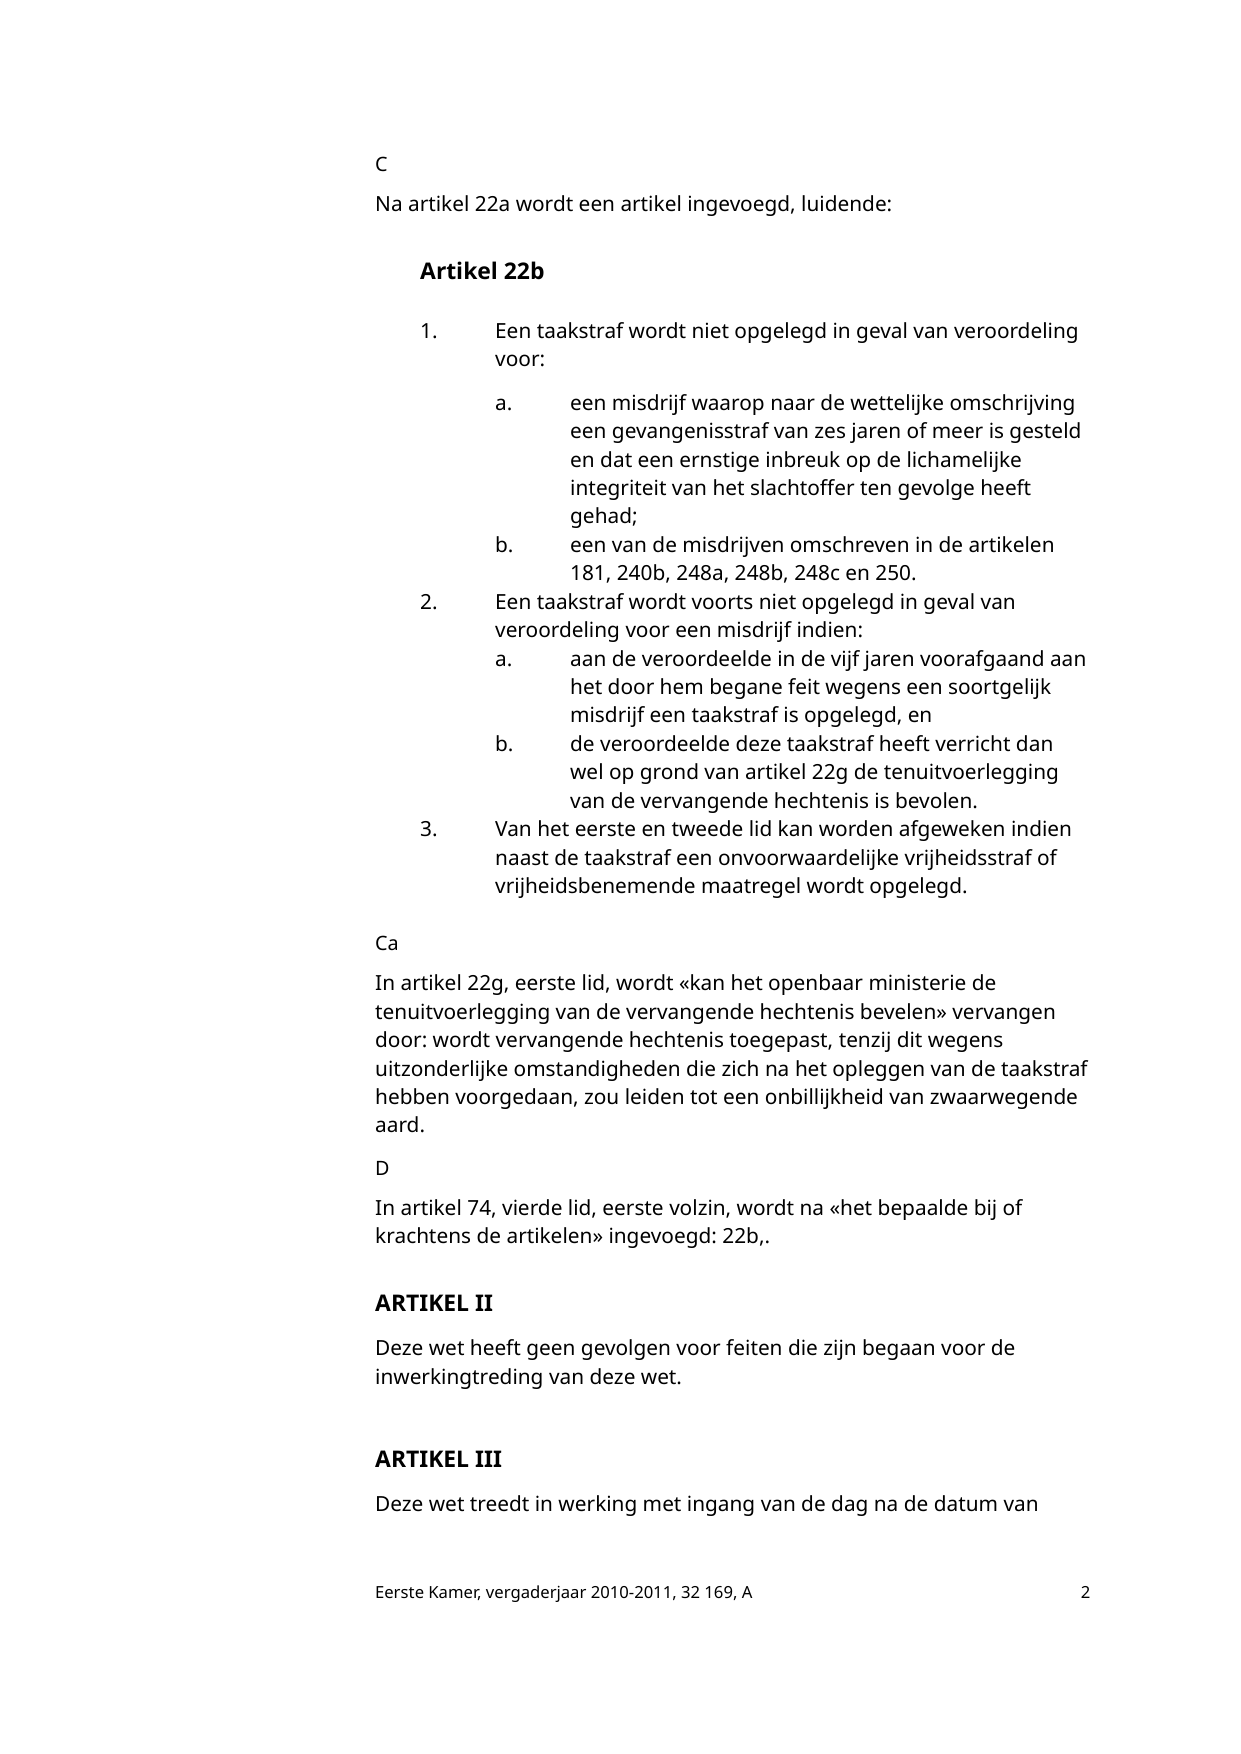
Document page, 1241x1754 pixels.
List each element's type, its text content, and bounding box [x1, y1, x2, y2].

text C [375, 150, 1090, 177]
list de veroordeelde deze taakstraf heeft verricht dan wel op grond van artikel 22g de tenuitvoerlegging van de vervangende hechtenis is bevolen. [495, 729, 1090, 814]
text Deze wet treedt in werking met ingang van de dag na de datum van [375, 1489, 1090, 1517]
text Deze wet heeft geen gevolgen voor feiten die zijn begaan voor de inwerkingtreding van deze wet. [375, 1333, 1090, 1390]
list een misdrijf waarop naar de wettelijke omschrijving een gevangenisstraf van zes jaren of meer is gesteld en dat een ernstige inbreuk op de lichamelijke integriteit van het slachtoffer ten gevolge heeft gehad; [495, 388, 1090, 530]
text Na artikel 22a wordt een artikel ingevoegd, luidende: [375, 189, 1090, 217]
list Een taakstraf wordt voorts niet opgelegd in geval van veroordeling voor een misdrijf indien: [420, 587, 1090, 644]
subtitle Artikel 22b [420, 255, 1090, 286]
text D [375, 1154, 1090, 1181]
subtitle ARTIKEL III [375, 1443, 1090, 1474]
list aan de veroordeelde in de vijf jaren voorafgaand aan het door hem begane feit wegens een soortgelijk misdrijf een taakstraf is opgelegd, en [495, 644, 1090, 729]
text In artikel 22g, eerste lid, wordt «kan het openbaar ministerie de tenuitvoerlegging van de vervangende hechtenis bevelen» vervangen door: wordt vervangende hechtenis toegepast, tenzij dit wegens uitzonderlijke omstandigheden die zich na het opleggen van de taakstraf hebben voorgedaan, zou leiden tot een onbillijkheid van zwaarwegende aard. [375, 968, 1090, 1139]
list een van de misdrijven omschreven in de artikelen 181, 240b, 248a, 248b, 248c en 250. [495, 530, 1090, 587]
subtitle ARTIKEL II [375, 1287, 1090, 1318]
text In artikel 74, vierde lid, eerste volzin, wordt na «het bepaalde bij of krachtens de artikelen» ingevoegd: 22b,. [375, 1193, 1090, 1250]
list Een taakstraf wordt niet opgelegd in geval van veroordeling voor: [420, 316, 1090, 373]
text Ca [375, 930, 1090, 957]
list Van het eerste en tweede lid kan worden afgeweken indien naast de taakstraf een onvoorwaardelijke vrijheidsstraf of vrijheidsbenemende maatregel wordt opgelegd. [420, 814, 1090, 900]
